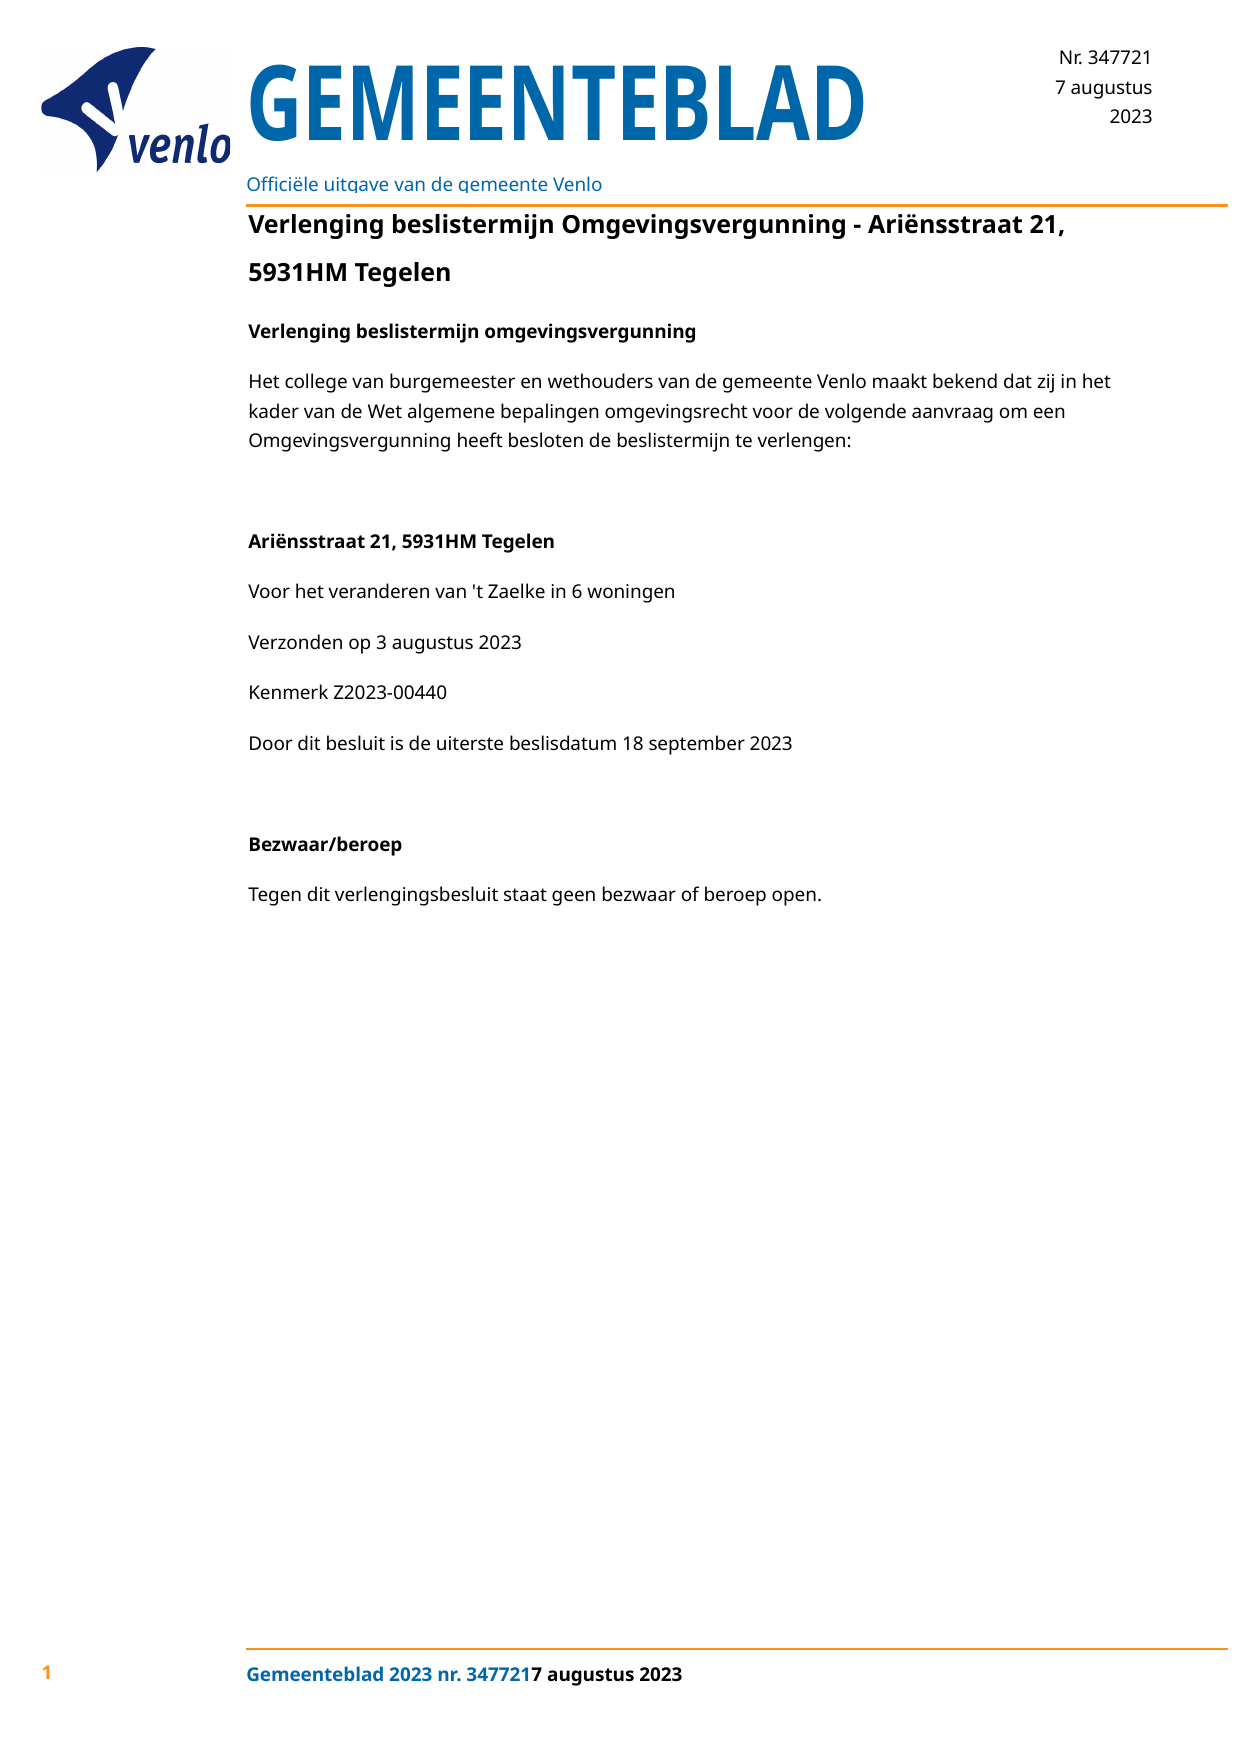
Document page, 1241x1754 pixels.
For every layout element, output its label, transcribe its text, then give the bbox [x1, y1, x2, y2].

text Het college van burgemeester en wethouders van de gemeente Venlo maakt bekend dat zij in het kader van de Wet algemene bepalingen omgevingsrecht voor de volgende aanvraag om een Omgevingsvergunning heeft besloten de beslistermijn te verlengen: [248, 368, 1152, 453]
text Verlenging beslistermijn Omgevingsvergunning - Ariënsstraat 21, 5931HM Tegelen [248, 207, 1152, 288]
text Bezwaar/beroep [248, 831, 1152, 857]
text Kenmerk Z2023-00440 [248, 679, 1152, 705]
picture [41, 47, 231, 172]
text Tegen dit verlengingsbesluit staat geen bezwaar of beroep open. [248, 881, 1152, 907]
text Door dit besluit is de uiterste beslisdatum 18 september 2023 [248, 730, 1152, 756]
text Ariënsstraat 21, 5931HM Tegelen [248, 528, 1152, 554]
text Verlenging beslistermijn omgevingsvergunning [248, 318, 1152, 344]
text Voor het veranderen van 't Zaelke in 6 woningen [248, 579, 1152, 604]
text Verzonden op 3 augustus 2023 [248, 629, 1152, 655]
